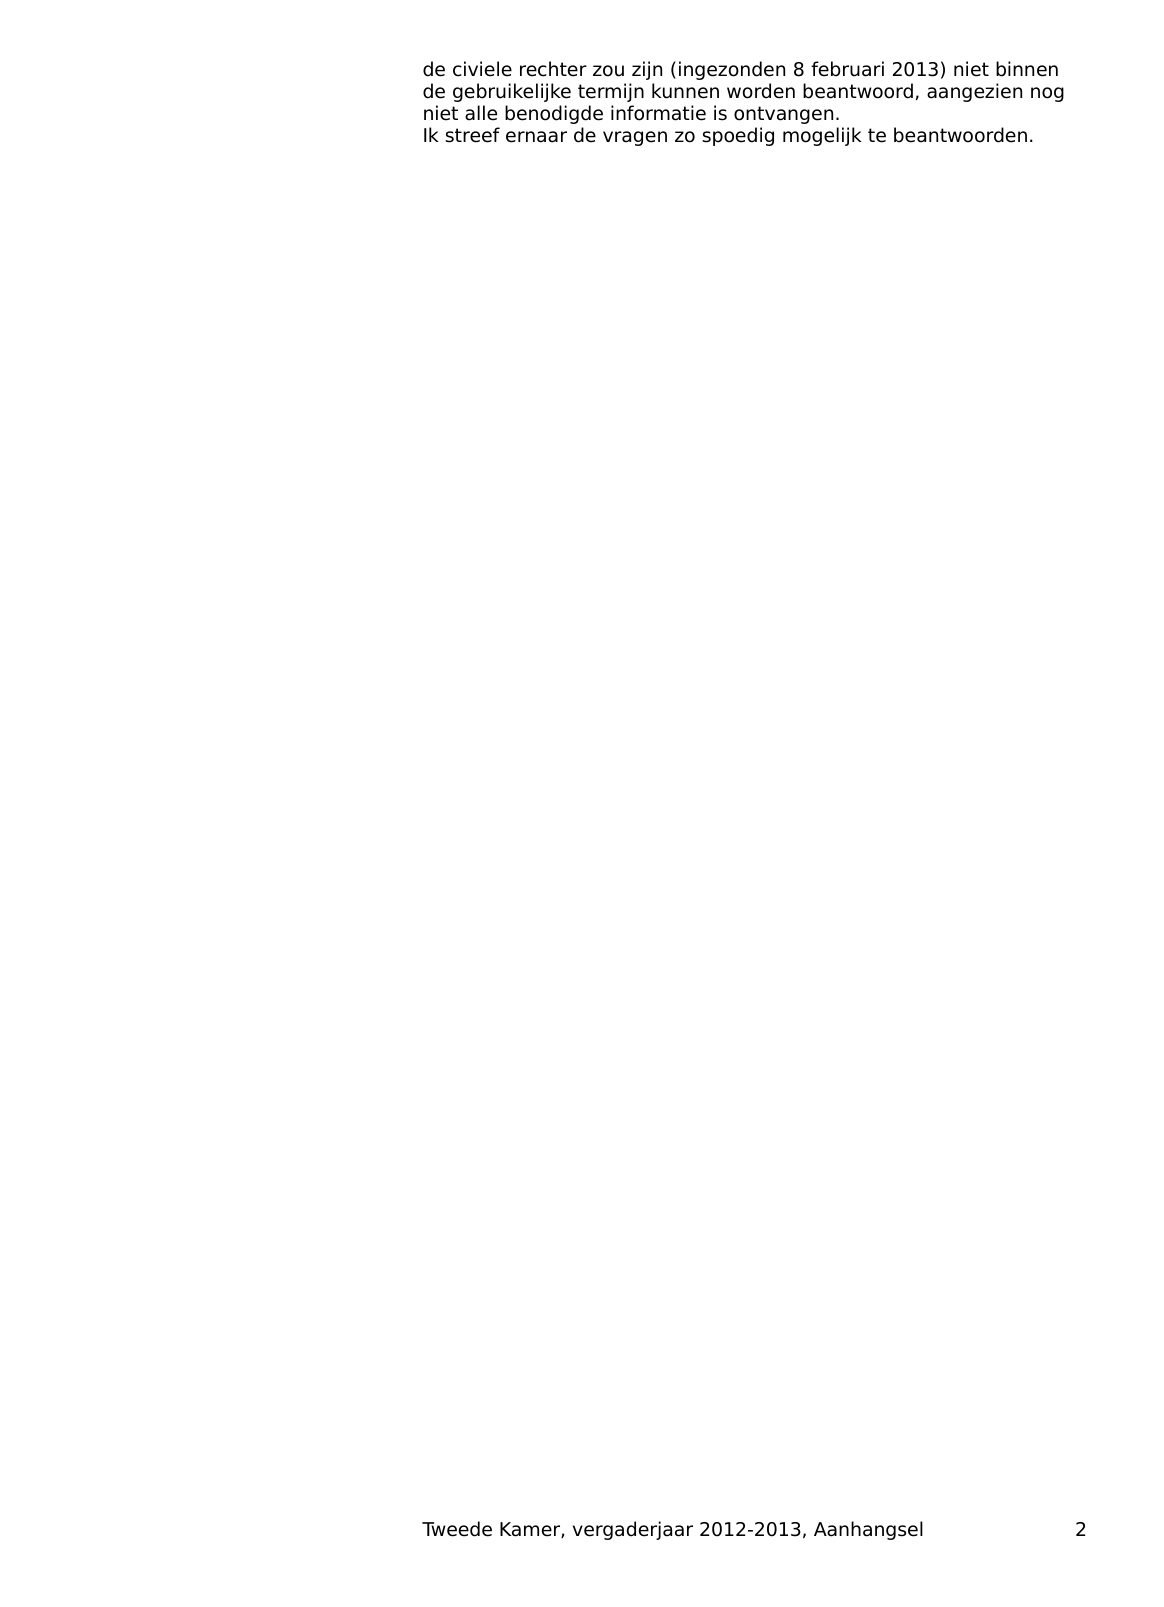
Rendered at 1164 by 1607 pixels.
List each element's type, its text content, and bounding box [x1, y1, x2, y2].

text de civiele rechter zou zijn (ingezonden 8 februari 2013) niet binnen de gebruikelijke termijn kunnen worden beantwoord, aangezien nog niet alle benodigde informatie is ontvangen. [422, 59, 1087, 125]
text Ik streef ernaar de vragen zo spoedig mogelijk te beantwoorden. [422, 125, 1087, 147]
